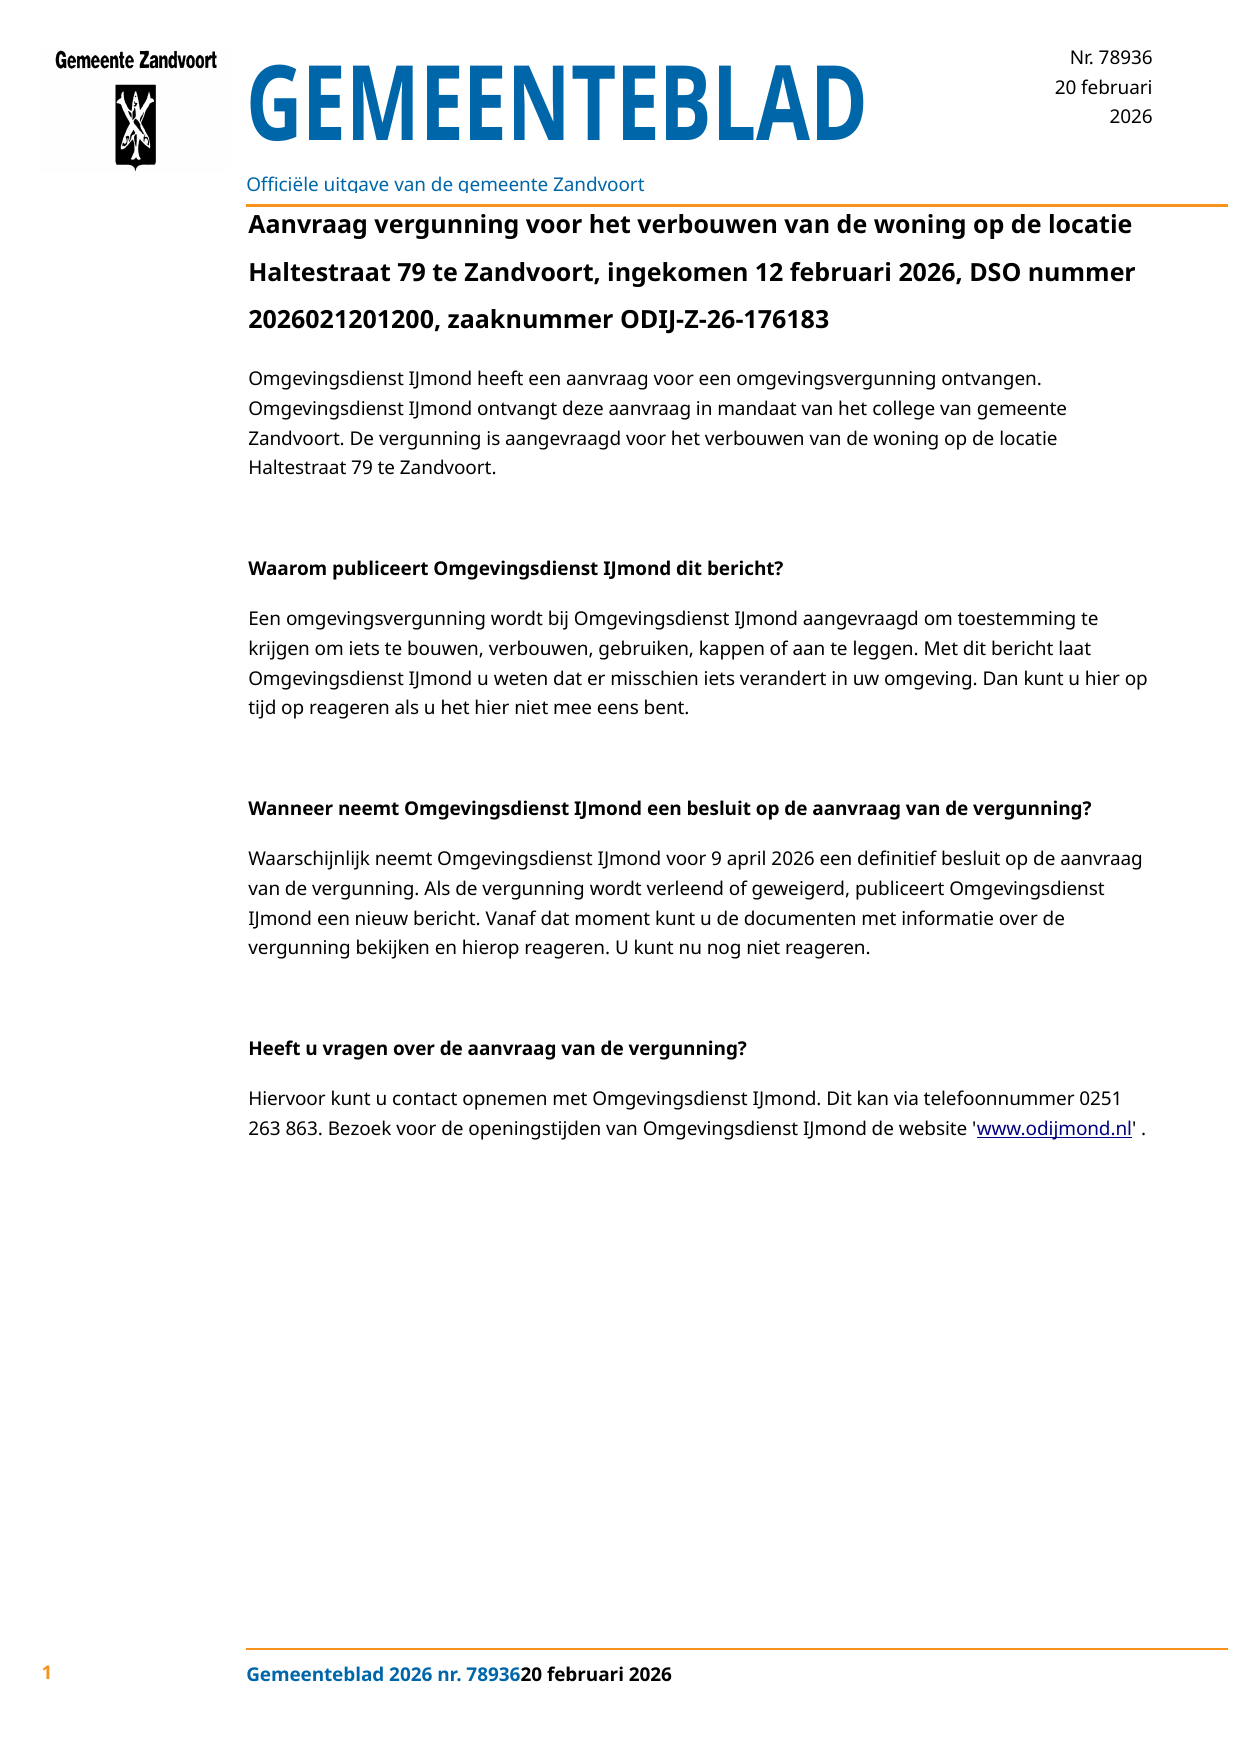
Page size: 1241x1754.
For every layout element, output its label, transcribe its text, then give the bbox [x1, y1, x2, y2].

text Een omgevingsvergunning wordt bij Omgevingsdienst IJmond aangevraagd om toestemming te krijgen om iets te bouwen, verbouwen, gebruiken, kappen of aan te leggen. Met dit bericht laat Omgevingsdienst IJmond u weten dat er misschien iets verandert in uw omgeving. Dan kunt u hier op tijd op reageren als u het hier niet mee eens bent. [248, 606, 1152, 720]
text Omgevingsdienst IJmond heeft een aanvraag voor een omgevingsvergunning ontvangen. Omgevingsdienst IJmond ontvangt deze aanvraag in mandaat van het college van gemeente Zandvoort. De vergunning is aangevraagd voor het verbouwen van de woning op de locatie Haltestraat 79 te Zandvoort. [248, 366, 1152, 480]
text Heeft u vragen over de aanvraag van de vergunning? [248, 1035, 1152, 1061]
picture [41, 47, 231, 172]
text Waarom publiceert Omgevingsdienst IJmond dit bericht? [248, 555, 1152, 581]
text Wanneer neemt Omgevingsdienst IJmond een besluit op de aanvraag van de vergunning? [248, 795, 1152, 821]
text Waarschijnlijk neemt Omgevingsdienst IJmond voor 9 april 2026 een definitief besluit op de aanvraag van de vergunning. Als de vergunning wordt verleend of geweigerd, publiceert Omgevingsdienst IJmond een nieuw bericht. Vanaf dat moment kunt u de documenten met informatie over de vergunning bekijken en hierop reageren. U kunt nu nog niet reageren. [248, 846, 1152, 960]
text Aanvraag vergunning voor het verbouwen van de woning op de locatie Haltestraat 79 te Zandvoort, ingekomen 12 februari 2026, DSO nummer 2026021201200, zaaknummer ODIJ-Z-26-176183 [248, 207, 1152, 336]
text Hiervoor kunt u contact opnemen met Omgevingsdienst IJmond. Dit kan via telefoonnummer 0251 263 863. Bezoek voor de openingstijden van Omgevingsdienst IJmond de website 'www.odijmond.nl' . [248, 1086, 1152, 1141]
